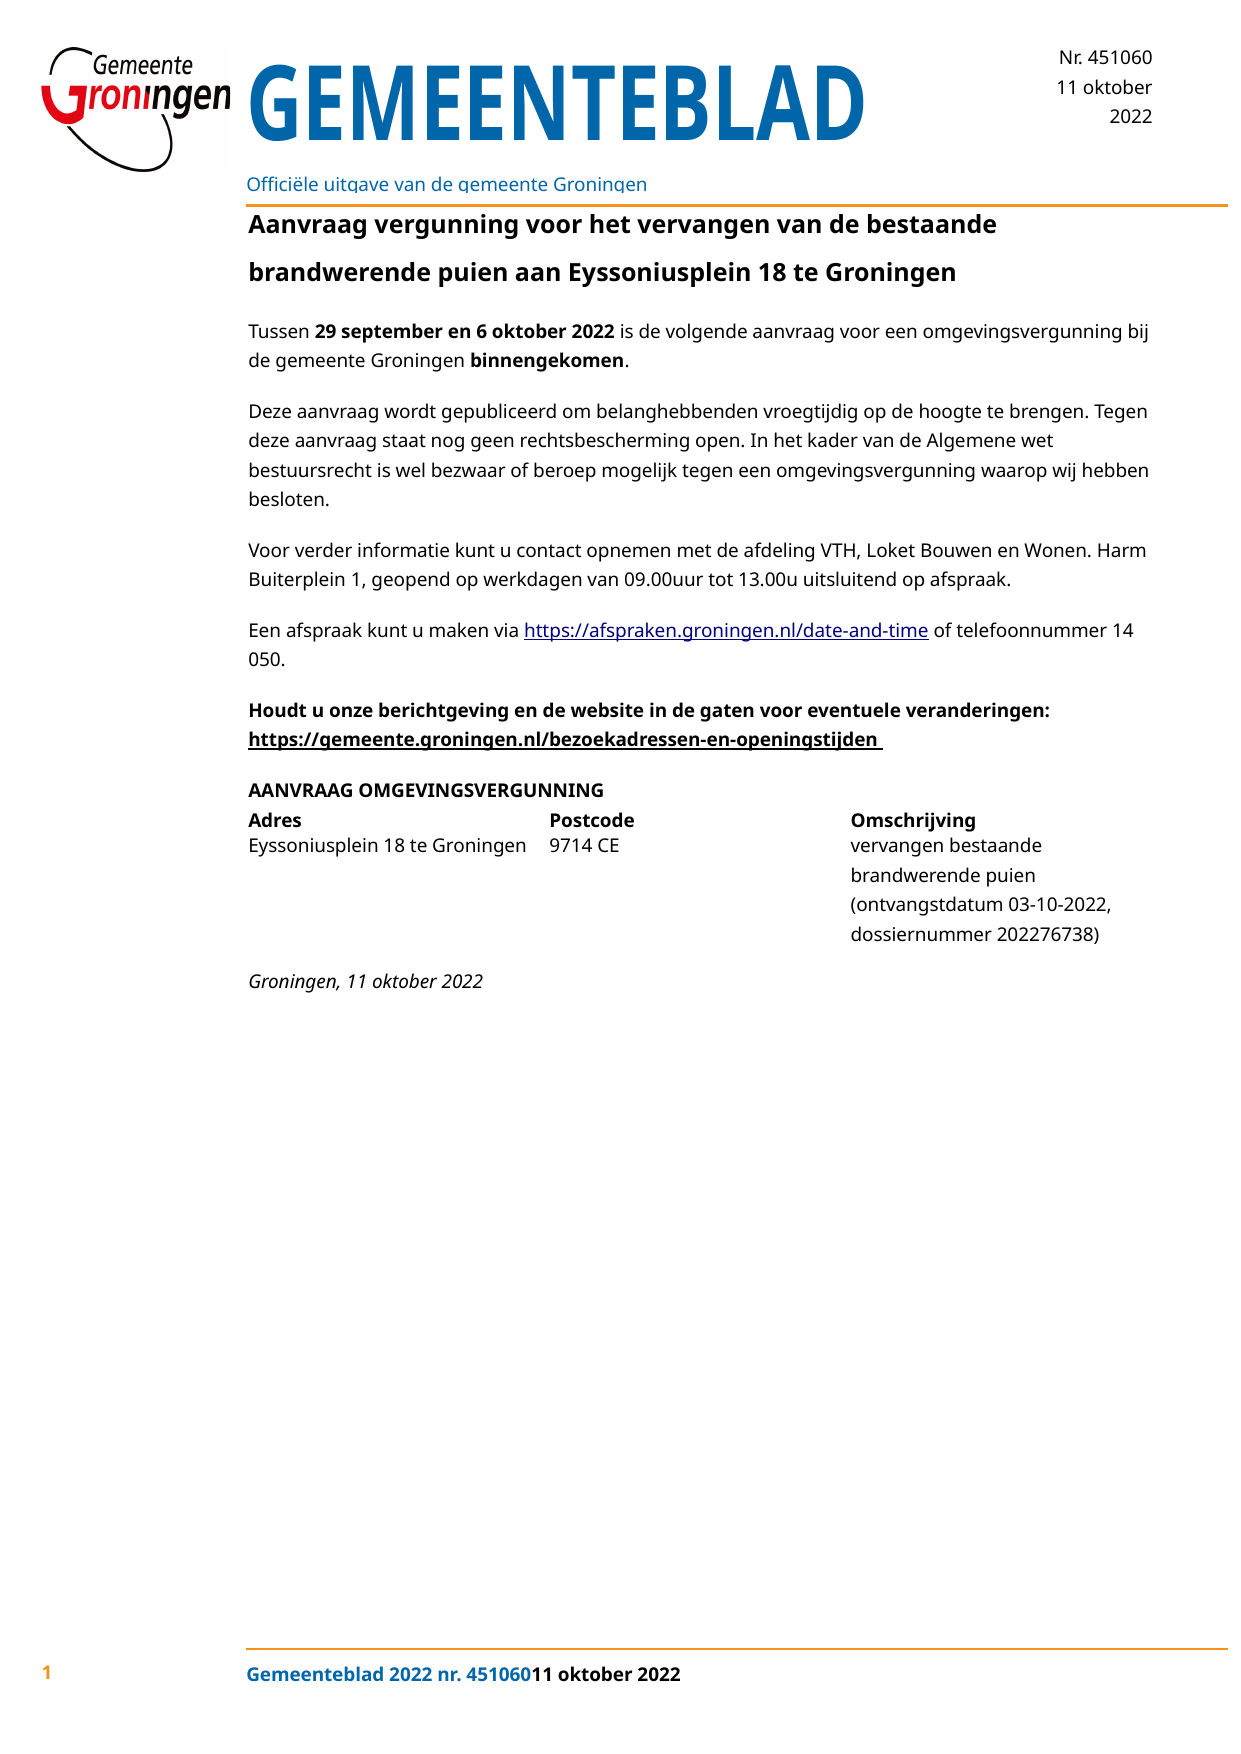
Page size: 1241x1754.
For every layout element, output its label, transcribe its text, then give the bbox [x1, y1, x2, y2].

text Groningen, 11 oktober 2022 [248, 968, 1152, 994]
text Houdt u onze berichtgeving en de website in de gaten voor eventuele veranderingen: https://gemeente.groningen.nl/bezoekadressen-en-openingstijden [248, 697, 1152, 752]
text Tussen 29 september en 6 oktober 2022 is de volgende aanvraag voor een omgevingsvergunning bij de gemeente Groningen binnengekomen. [248, 318, 1152, 373]
table_cell Eyssoniusplein 18 te Groningen [248, 833, 549, 947]
table_header Postcode [549, 807, 850, 832]
text Een afspraak kunt u maken via https://afspraken.groningen.nl/date-and-time of telefoonnummer 14 050. [248, 617, 1152, 672]
text AANVRAAG OMGEVINGSVERGUNNING [248, 777, 1152, 803]
table_header Adres [248, 807, 549, 832]
table_cell 9714 CE [549, 833, 850, 947]
text Deze aanvraag wordt gepubliceerd om belanghebbenden vroegtijdig op de hoogte te brengen. Tegen deze aanvraag staat nog geen rechtsbescherming open. In het kader van de Algemene wet bestuursrecht is wel bezwaar of beroep mogelijk tegen een omgevingsvergunning waarop wij hebben besloten. [248, 398, 1152, 512]
text Voor verder informatie kunt u contact opnemen met de afdeling VTH, Loket Bouwen en Wonen. Harm Buiterplein 1, geopend op werkdagen van 09.00uur tot 13.00u uitsluitend op afspraak. [248, 537, 1152, 592]
picture [41, 47, 231, 172]
text Aanvraag vergunning voor het vervangen van de bestaande brandwerende puien aan Eyssoniusplein 18 te Groningen [248, 207, 1152, 288]
table_cell vervangen bestaande brandwerende puien (ontvangstdatum 03-10-2022, dossiernummer 202276738) [850, 833, 1152, 947]
table_header Omschrijving [850, 807, 1152, 832]
